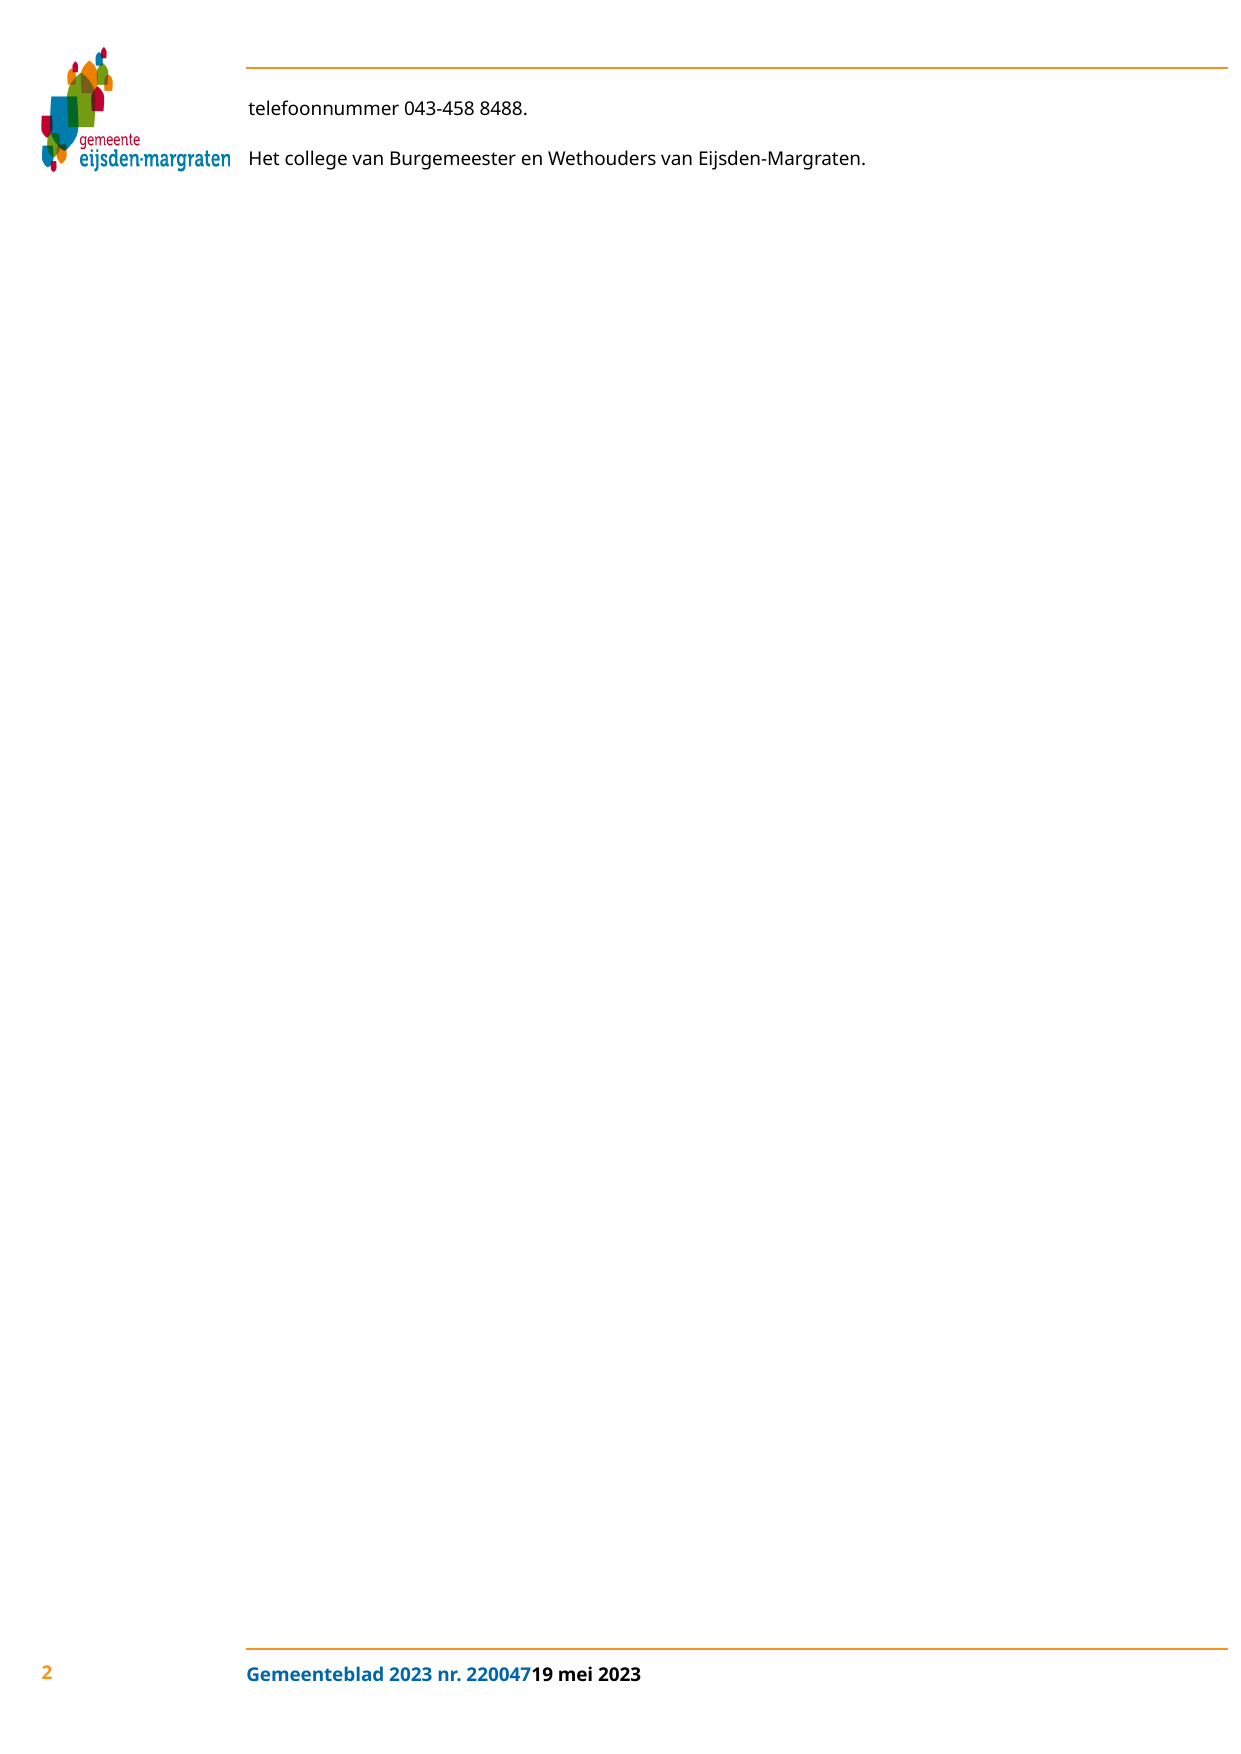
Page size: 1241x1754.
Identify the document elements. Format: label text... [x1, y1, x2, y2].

picture [41, 47, 231, 172]
text telefoonnummer 043-458 8488. [248, 95, 1152, 121]
text Het college van Burgemeester en Wethouders van Eijsden-Margraten. [248, 145, 1152, 171]
